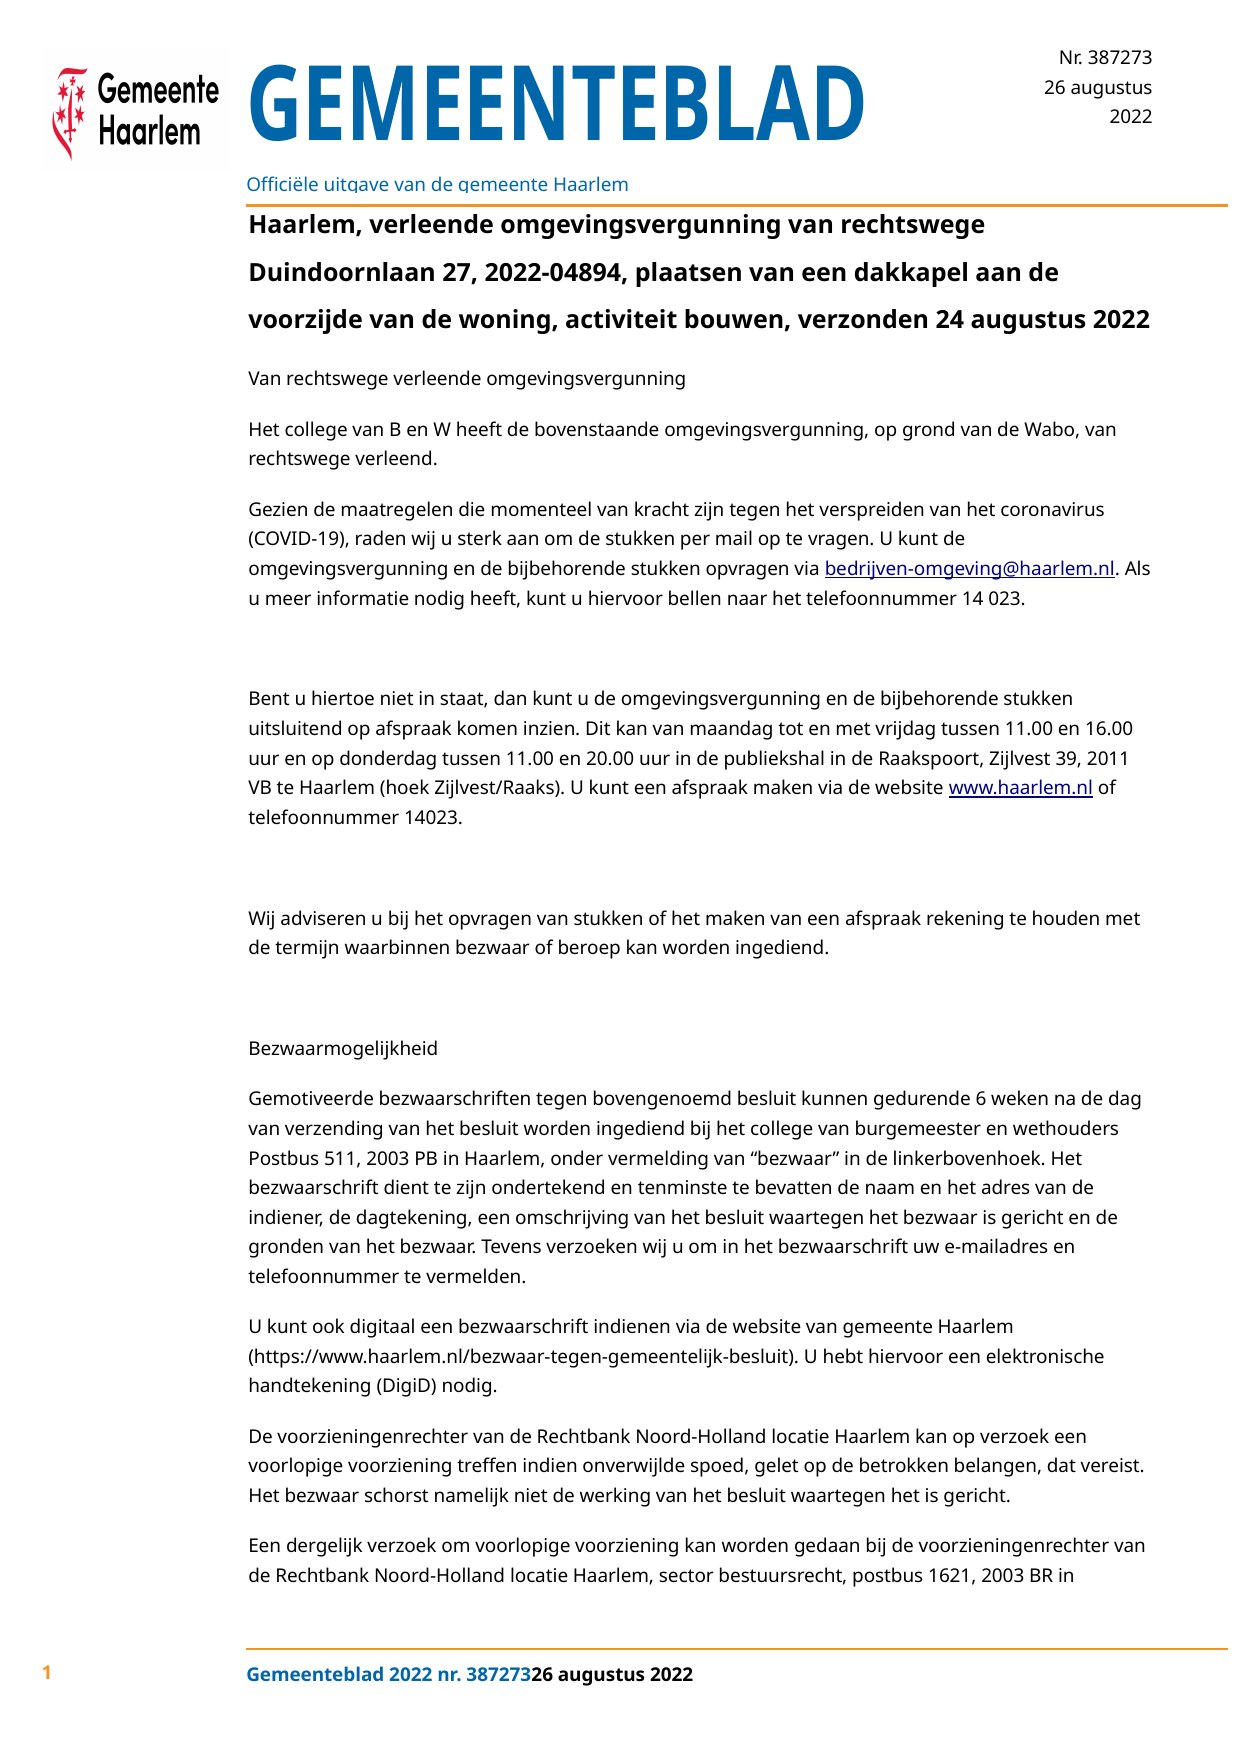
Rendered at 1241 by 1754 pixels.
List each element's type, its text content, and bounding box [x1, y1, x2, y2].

picture [41, 47, 231, 172]
text Van rechtswege verleende omgevingsvergunning [248, 366, 1152, 391]
text Het college van B en W heeft de bovenstaande omgevingsvergunning, op grond van de Wabo, van rechtswege verleend. [248, 416, 1152, 471]
text Een dergelijk verzoek om voorlopige voorziening kan worden gedaan bij de voorzieningenrechter van de Rechtbank Noord-Holland locatie Haarlem, sector bestuursrecht, postbus 1621, 2003 BR in [248, 1533, 1152, 1588]
text Gemotiveerde bezwaarschriften tegen bovengenoemd besluit kunnen gedurende 6 weken na de dag van verzending van het besluit worden ingediend bij het college van burgemeester en wethouders Postbus 511, 2003 PB in Haarlem, onder vermelding van “bezwaar” in de linkerbovenhoek. Het bezwaarschrift dient te zijn ondertekend en tenminste te bevatten de naam en het adres van de indiener, de dagtekening, een omschrijving van het besluit waartegen het bezwaar is gericht en de gronden van het bezwaar. Tevens verzoeken wij u om in het bezwaarschrift uw e-mailadres en telefoonnummer te vermelden. [248, 1086, 1152, 1289]
text Bent u hiertoe niet in staat, dan kunt u de omgevingsvergunning en de bijbehorende stukken uitsluitend op afspraak komen inzien. Dit kan van maandag tot en met vrijdag tussen 11.00 en 16.00 uur en op donderdag tussen 11.00 en 20.00 uur in de publiekshal in de Raakspoort, Zijlvest 39, 2011 VB te Haarlem (hoek Zijlvest/Raaks). U kunt een afspraak maken via de website www.haarlem.nl of telefoonnummer 14023. [248, 686, 1152, 829]
text Haarlem, verleende omgevingsvergunning van rechtswege Duindoornlaan 27, 2022-04894, plaatsen van een dakkapel aan de voorzijde van de woning, activiteit bouwen, verzonden 24 augustus 2022 [248, 207, 1152, 336]
text Wij adviseren u bij het opvragen van stukken of het maken van een afspraak rekening te houden met de termijn waarbinnen bezwaar of beroep kan worden ingediend. [248, 905, 1152, 960]
text De voorzieningenrechter van de Rechtbank Noord-Holland locatie Haarlem kan op verzoek een voorlopige voorziening treffen indien onverwijlde spoed, gelet op de betrokken belangen, dat vereist. Het bezwaar schorst namelijk niet de werking van het besluit waartegen het is gericht. [248, 1423, 1152, 1508]
text Gezien de maatregelen die momenteel van kracht zijn tegen het verspreiden van het coronavirus (COVID-19), raden wij u sterk aan om de stukken per mail op te vragen. U kunt de omgevingsvergunning en de bijbehorende stukken opvragen via bedrijven-omgeving@haarlem.nl. Als u meer informatie nodig heeft, kunt u hiervoor bellen naar het telefoonnummer 14 023. [248, 496, 1152, 610]
text Bezwaarmogelijkheid [248, 1035, 1152, 1061]
text U kunt ook digitaal een bezwaarschrift indienen via de website van gemeente Haarlem (https://www.haarlem.nl/bezwaar-tegen-gemeentelijk-besluit). U hebt hiervoor een elektronische handtekening (DigiD) nodig. [248, 1313, 1152, 1398]
